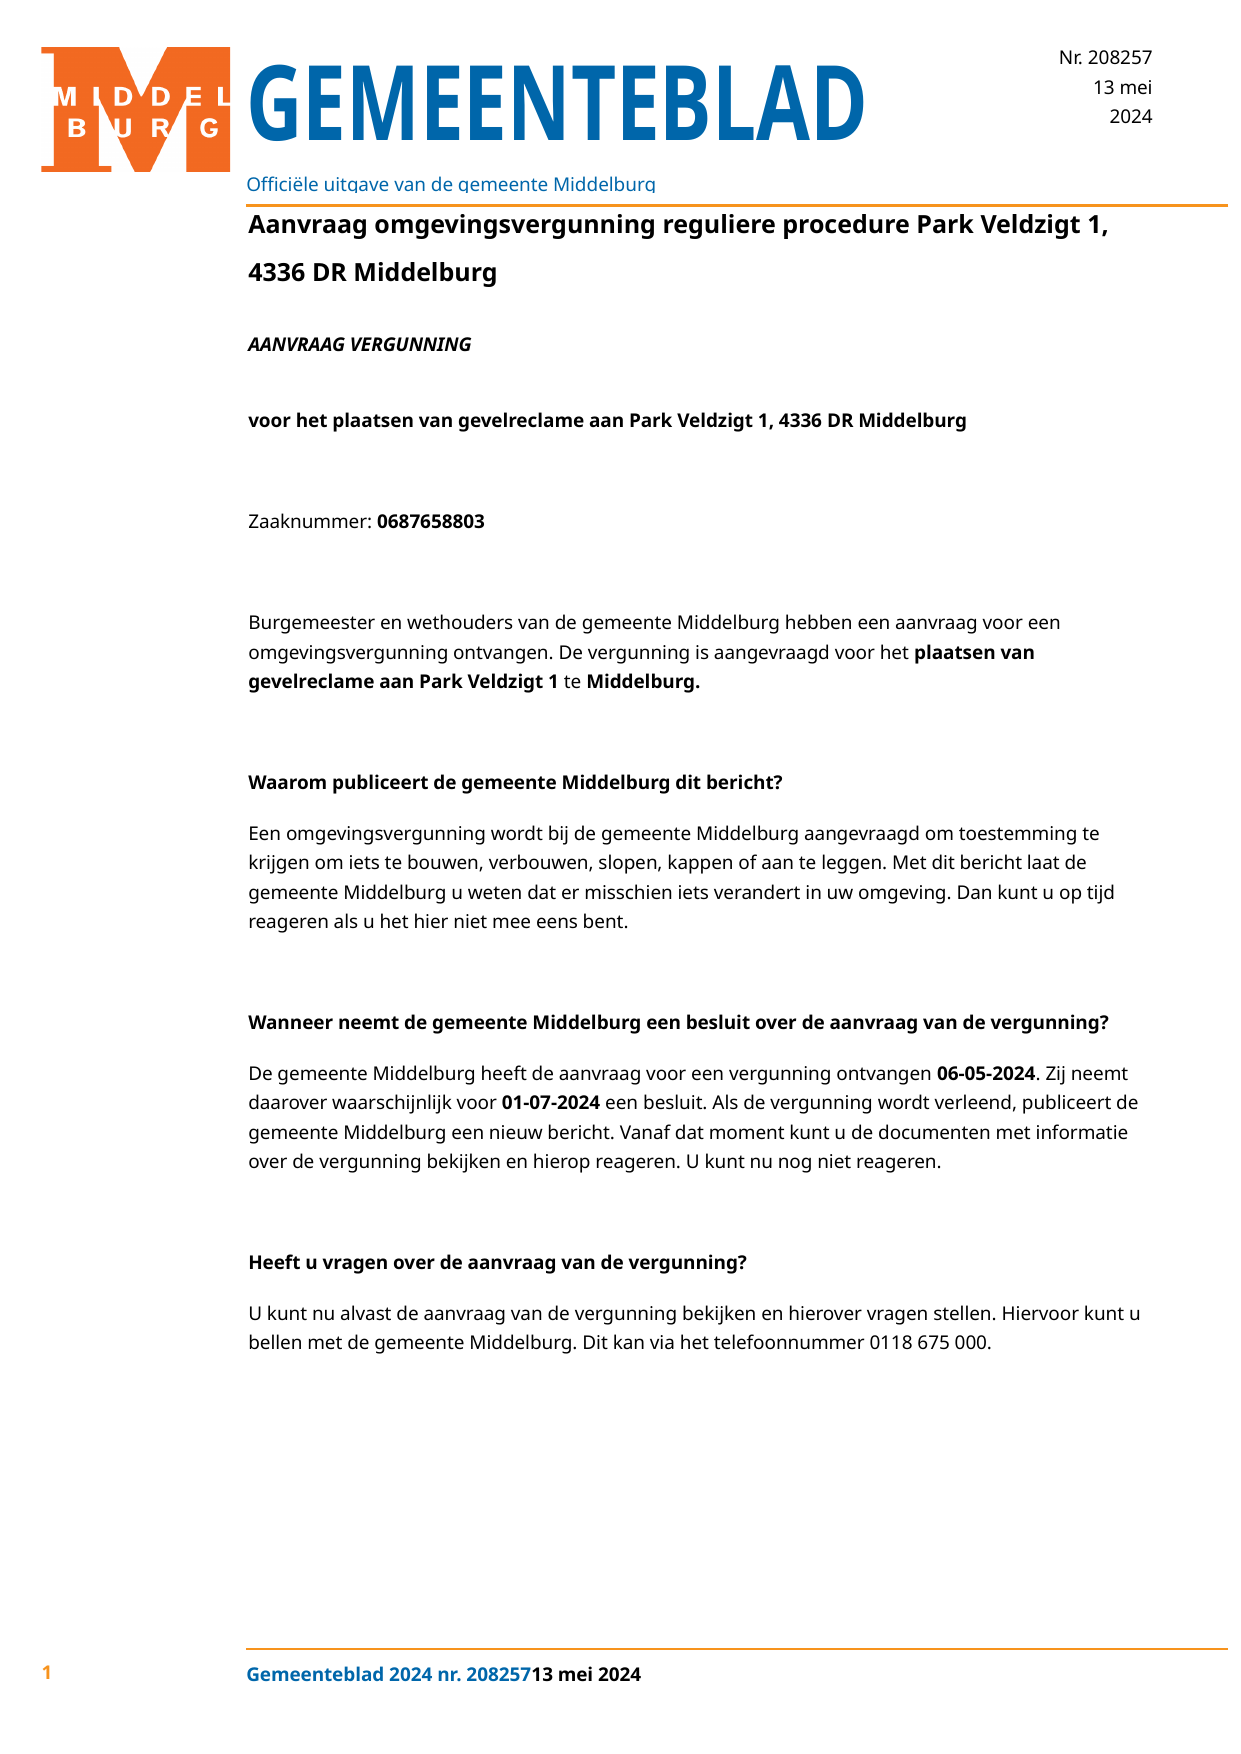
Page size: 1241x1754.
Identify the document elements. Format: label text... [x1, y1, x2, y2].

text Burgemeester en wethouders van de gemeente Middelburg hebben een aanvraag voor een omgevingsvergunning ontvangen. De vergunning is aangevraagd voor het plaatsen van gevelreclame aan Park Veldzigt 1 te Middelburg. [248, 609, 1152, 694]
text Een omgevingsvergunning wordt bij de gemeente Middelburg aangevraagd om toestemming te krijgen om iets te bouwen, verbouwen, slopen, kappen of aan te leggen. Met dit bericht laat de gemeente Middelburg u weten dat er misschien iets verandert in uw omgeving. Dan kunt u op tijd reageren als u het hier niet mee eens bent. [248, 820, 1152, 934]
text Zaaknummer: 0687658803 [248, 508, 1152, 534]
text AANVRAAG VERGUNNING [248, 331, 1152, 357]
text Wanneer neemt de gemeente Middelburg een besluit over de aanvraag van de vergunning? [248, 1009, 1152, 1035]
text U kunt nu alvast de aanvraag van de vergunning bekijken en hierover vragen stellen. Hiervoor kunt u bellen met de gemeente Middelburg. Dit kan via het telefoonnummer 0118 675 000. [248, 1300, 1152, 1355]
text Heeft u vragen over de aanvraag van de vergunning? [248, 1249, 1152, 1275]
text Waarom publiceert de gemeente Middelburg dit bericht? [248, 769, 1152, 795]
text voor het plaatsen van gevelreclame aan Park Veldzigt 1, 4336 DR Middelburg [248, 408, 1152, 433]
text Aanvraag omgevingsvergunning reguliere procedure Park Veldzigt 1, 4336 DR Middelburg [248, 207, 1152, 288]
text De gemeente Middelburg heeft de aanvraag voor een vergunning ontvangen 06-05-2024. Zij neemt daarover waarschijnlijk voor 01-07-2024 een besluit. Als de vergunning wordt verleend, publiceert de gemeente Middelburg een nieuw bericht. Vanaf dat moment kunt u de documenten met informatie over de vergunning bekijken en hierop reageren. U kunt nu nog niet reageren. [248, 1060, 1152, 1174]
picture [41, 47, 231, 172]
